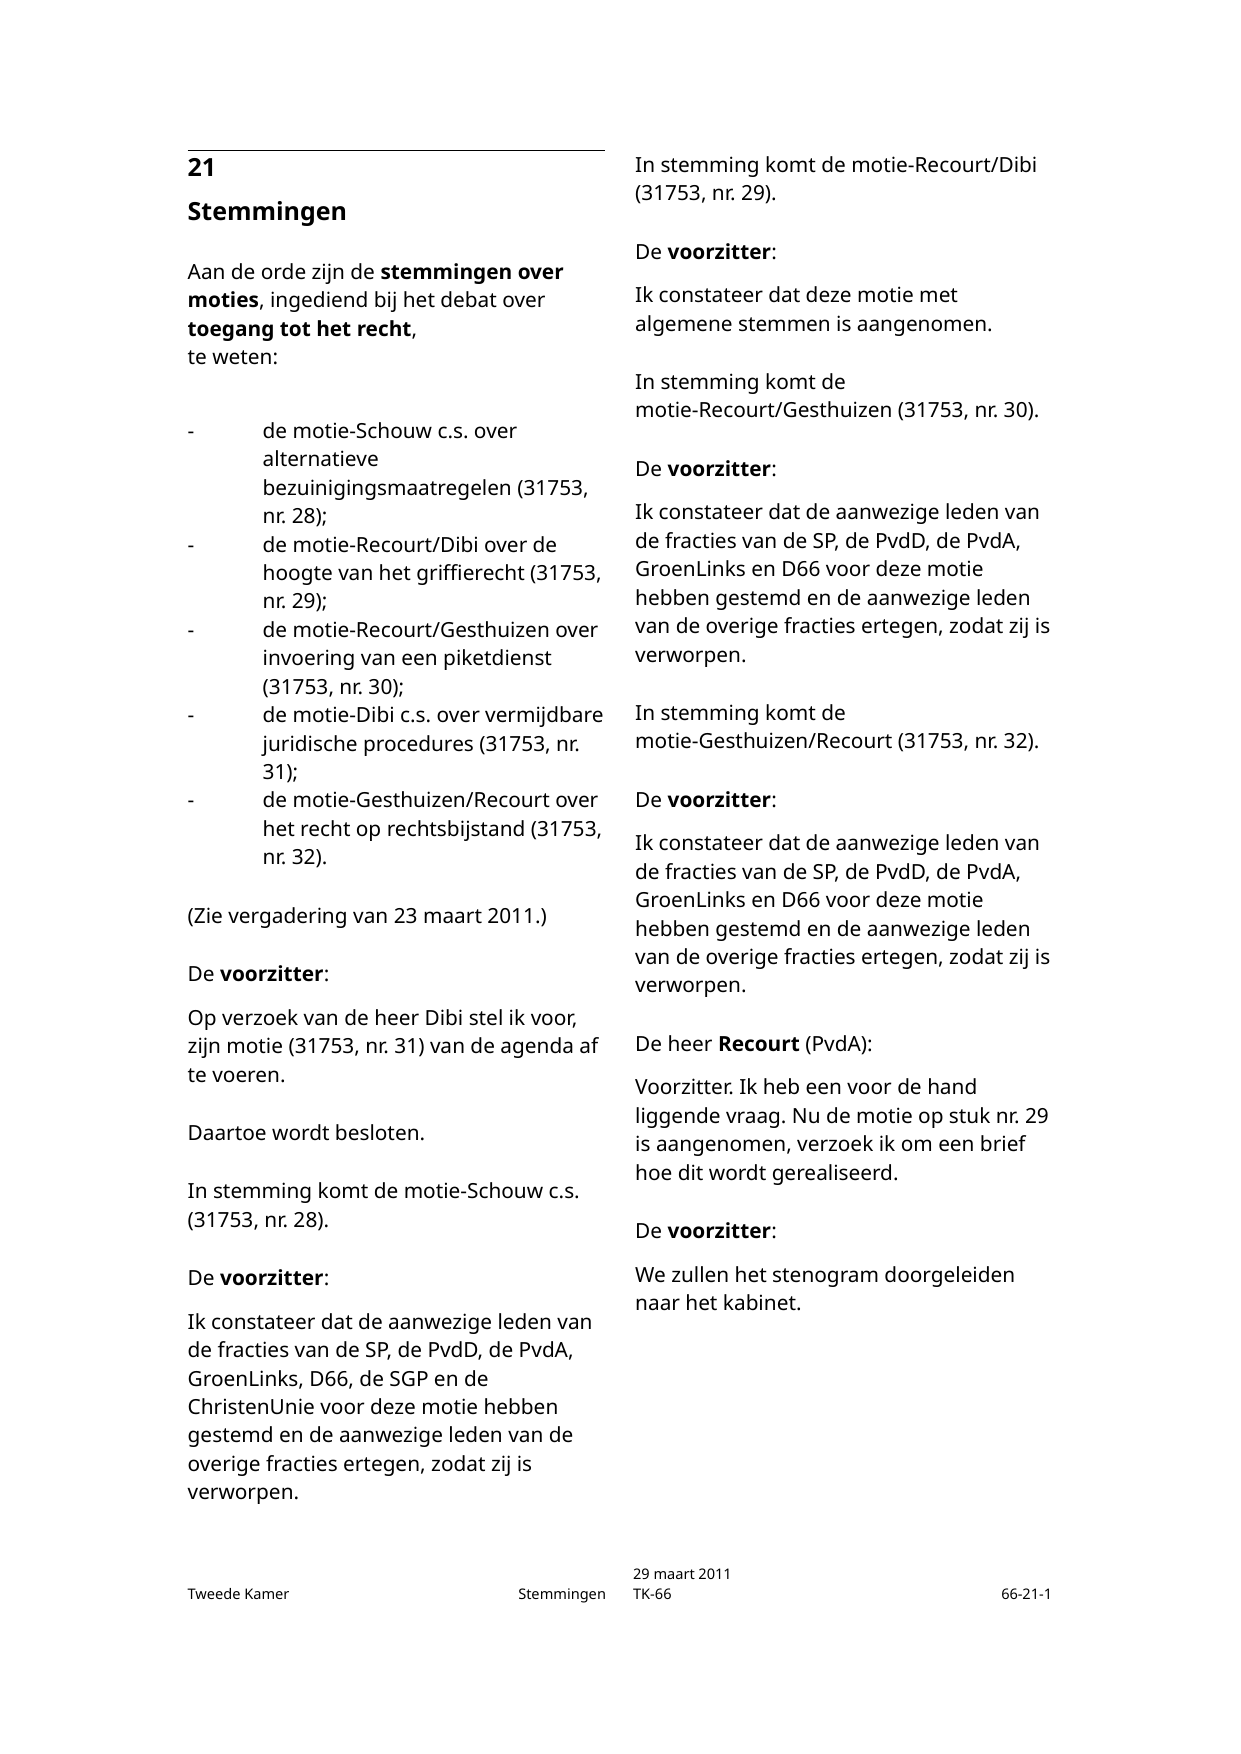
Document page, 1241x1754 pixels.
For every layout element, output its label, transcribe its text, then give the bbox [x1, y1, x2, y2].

text De voorzitter: [635, 237, 1053, 265]
text Daartoe wordt besloten. [187, 1118, 605, 1147]
list de motie-Schouw c.s. over alternatieve bezuinigingsmaatregelen (31753, nr. 28); [187, 416, 605, 530]
text De voorzitter: [635, 1216, 1053, 1245]
text Stemmingen [187, 193, 605, 227]
text In stemming komt de motie-Gesthuizen/Recourt (31753, nr. 32). [635, 698, 1053, 755]
list de motie-Dibi c.s. over vermijdbare juridische procedures (31753, nr. 31); [187, 700, 605, 786]
text We zullen het stenogram doorgeleiden naar het kabinet. [635, 1260, 1053, 1317]
text In stemming komt de motie-Recourt/Dibi (31753, nr. 29). [635, 150, 1053, 207]
text De voorzitter: [635, 454, 1053, 482]
list de motie-Gesthuizen/Recourt over het recht op rechtsbijstand (31753, nr. 32). [187, 786, 605, 871]
text Ik constateer dat de aanwezige leden van de fracties van de SP, de PvdD, de PvdA, GroenLinks en D66 voor deze motie hebben gestemd en de aanwezige leden van de overige fracties ertegen, zodat zij is verworpen. [635, 828, 1053, 999]
list de motie-Recourt/Gesthuizen over invoering van een piketdienst (31753, nr. 30); [187, 615, 605, 700]
text Ik constateer dat de aanwezige leden van de fracties van de SP, de PvdD, de PvdA, GroenLinks en D66 voor deze motie hebben gestemd en de aanwezige leden van de overige fracties ertegen, zodat zij is verworpen. [635, 497, 1053, 668]
text (Zie vergadering van 23 maart 2011.) [187, 901, 605, 929]
text In stemming komt de motie-Schouw c.s. (31753, nr. 28). [187, 1177, 605, 1233]
text 21 [187, 151, 605, 184]
text De voorzitter: [187, 959, 605, 988]
text Voorzitter. Ik heb een voor de hand liggende vraag. Nu de motie op stuk nr. 29 is aangenomen, verzoek ik om een brief hoe dit wordt gerealiseerd. [635, 1072, 1053, 1186]
text Ik constateer dat de aanwezige leden van de fracties van de SP, de PvdD, de PvdA, GroenLinks, D66, de SGP en de ChristenUnie voor deze motie hebben gestemd en de aanwezige leden van de overige fracties ertegen, zodat zij is verworpen. [187, 1307, 605, 1506]
list de motie-Recourt/Dibi over de hoogte van het griffierecht (31753, nr. 29); [187, 530, 605, 615]
text Op verzoek van de heer Dibi stel ik voor, zijn motie (31753, nr. 31) van de agenda af te voeren. [187, 1003, 605, 1088]
text te weten: [187, 342, 605, 371]
text De voorzitter: [635, 785, 1053, 813]
text De heer Recourt (PvdA): [635, 1029, 1053, 1057]
text Aan de orde zijn de stemmingen over moties, ingediend bij het debat over toegang tot het recht, [187, 257, 605, 342]
text Ik constateer dat deze motie met algemene stemmen is aangenomen. [635, 280, 1053, 337]
text In stemming komt de motie-Recourt/Gesthuizen (31753, nr. 30). [635, 367, 1053, 424]
text De voorzitter: [187, 1263, 605, 1292]
